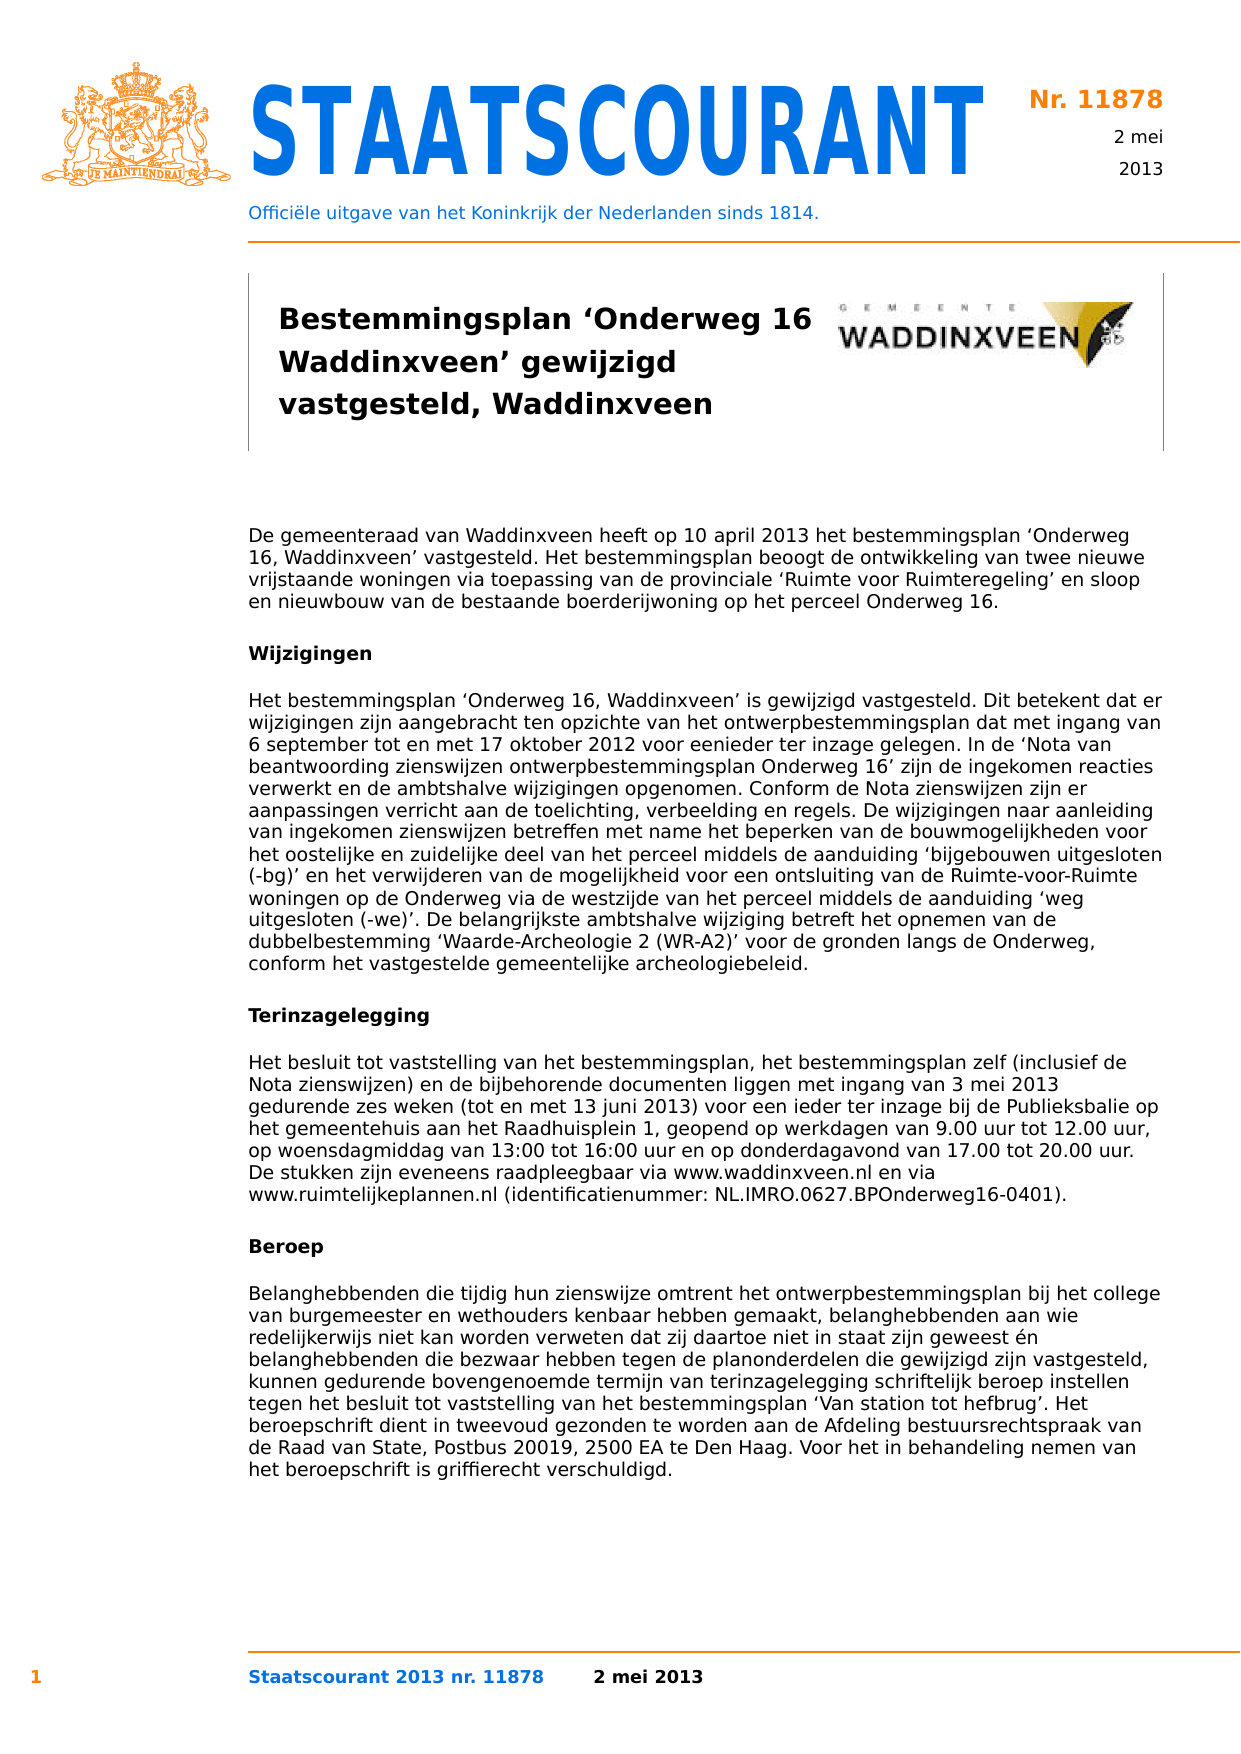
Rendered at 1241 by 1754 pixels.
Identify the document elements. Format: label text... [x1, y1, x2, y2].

text Belanghebbenden die tijdig hun zienswijze omtrent het ontwerpbestemmingsplan bij het college van burgemeester en wethouders kenbaar hebben gemaakt, belanghebbenden aan wie redelijkerwijs niet kan worden verweten dat zij daartoe niet in staat zijn geweest én belanghebbenden die bezwaar hebben tegen de planonderdelen die gewijzigd zijn vastgesteld, kunnen gedurende bovengenoemde termijn van terinzagelegging schriftelijk beroep instellen tegen het besluit tot vaststelling van het bestemmingsplan ‘Van station tot hefbrug’. Het beroepschrift dient in tweevoud gezonden te worden aan de Afdeling bestuursrechtspraak van de Raad van State, Postbus 20019, 2500 EA te Den Haag. Voor het in behandeling nemen van het beroepschrift is griffierecht verschuldigd. [248, 1283, 1163, 1481]
subtitle Wijzigingen [248, 643, 1163, 664]
text Het besluit tot vaststelling van het bestemmingsplan, het bestemmingsplan zelf (inclusief de Nota zienswijzen) en de bijbehorende documenten liggen met ingang van 3 mei 2013 gedurende zes weken (tot en met 13 juni 2013) voor een ieder ter inzage bij de Publieksbalie op het gemeentehuis aan het Raadhuisplein 1, geopend op werkdagen van 9.00 uur tot 12.00 uur, op woensdagmiddag van 13:00 tot 16:00 uur en op donderdagavond van 17.00 tot 20.00 uur. De stukken zijn eveneens raadpleegbaar via www.waddinxveen.nl en via www.ruimtelijkeplannen.nl (identificatienummer: NL.IMRO.0627.BPOnderweg16-0401). [248, 1052, 1163, 1206]
text Het bestemmingsplan ‘Onderweg 16, Waddinxveen’ is gewijzigd vastgesteld. Dit betekent dat er wijzigingen zijn aangebracht ten opzichte van het ontwerpbestemmingsplan dat met ingang van 6 september tot en met 17 oktober 2012 voor eenieder ter inzage gelegen. In de ‘Nota van beantwoording zienswijzen ontwerpbestemmingsplan Onderweg 16’ zijn de ingekomen reacties verwerkt en de ambtshalve wijzigingen opgenomen. Conform de Nota zienswijzen zijn er aanpassingen verricht aan de toelichting, verbeelding en regels. De wijzigingen naar aanleiding van ingekomen zienswijzen betreffen met name het beperken van de bouwmogelijkheden voor het oostelijke en zuidelijke deel van het perceel middels de aanduiding ‘bijgebouwen uitgesloten (-bg)’ en het verwijderen van de mogelijkheid voor een ontsluiting van de Ruimte-voor-Ruimte woningen op de Onderweg via de westzijde van het perceel middels de aanduiding ‘weg uitgesloten (-we)’. De belangrijkste ambtshalve wijziging betreft het opnemen van de dubbelbestemming ‘Waarde-Archeologie 2 (WR-A2)’ voor de gronden langs de Onderweg, conform het vastgestelde gemeentelijke archeologiebeleid. [248, 689, 1163, 975]
table_cell 2013 [998, 153, 1240, 203]
picture [41, 62, 231, 186]
table_header STAATSCOURANT [248, 62, 998, 203]
text De gemeenteraad van Waddinxveen heeft op 10 april 2013 het bestemmingsplan ‘Onderweg 16, Waddinxveen’ vastgesteld. Het bestemmingsplan beoogt de ontwikkeling van twee nieuwe vrijstaande woningen via toepassing van de provinciale ‘Ruimte voor Ruimteregeling’ en sloop en nieuwbouw van de bestaande boerderijwoning op het perceel Onderweg 16. [248, 525, 1163, 613]
table_header [25, 62, 248, 241]
table_header Nr. 11878 [998, 62, 1240, 121]
subtitle Bestemmingsplan ‘Onderweg 16 Waddinxveen’ gewijzigd vastgesteld, Waddinxveen [249, 273, 1163, 451]
subtitle Beroep [248, 1236, 1163, 1258]
picture [838, 302, 1134, 368]
table_cell Officiële uitgave van het Koninkrijk der Nederlanden sinds 1814. [248, 203, 1240, 241]
table_cell 2 mei [998, 121, 1240, 153]
subtitle Terinzagelegging [248, 1005, 1163, 1027]
